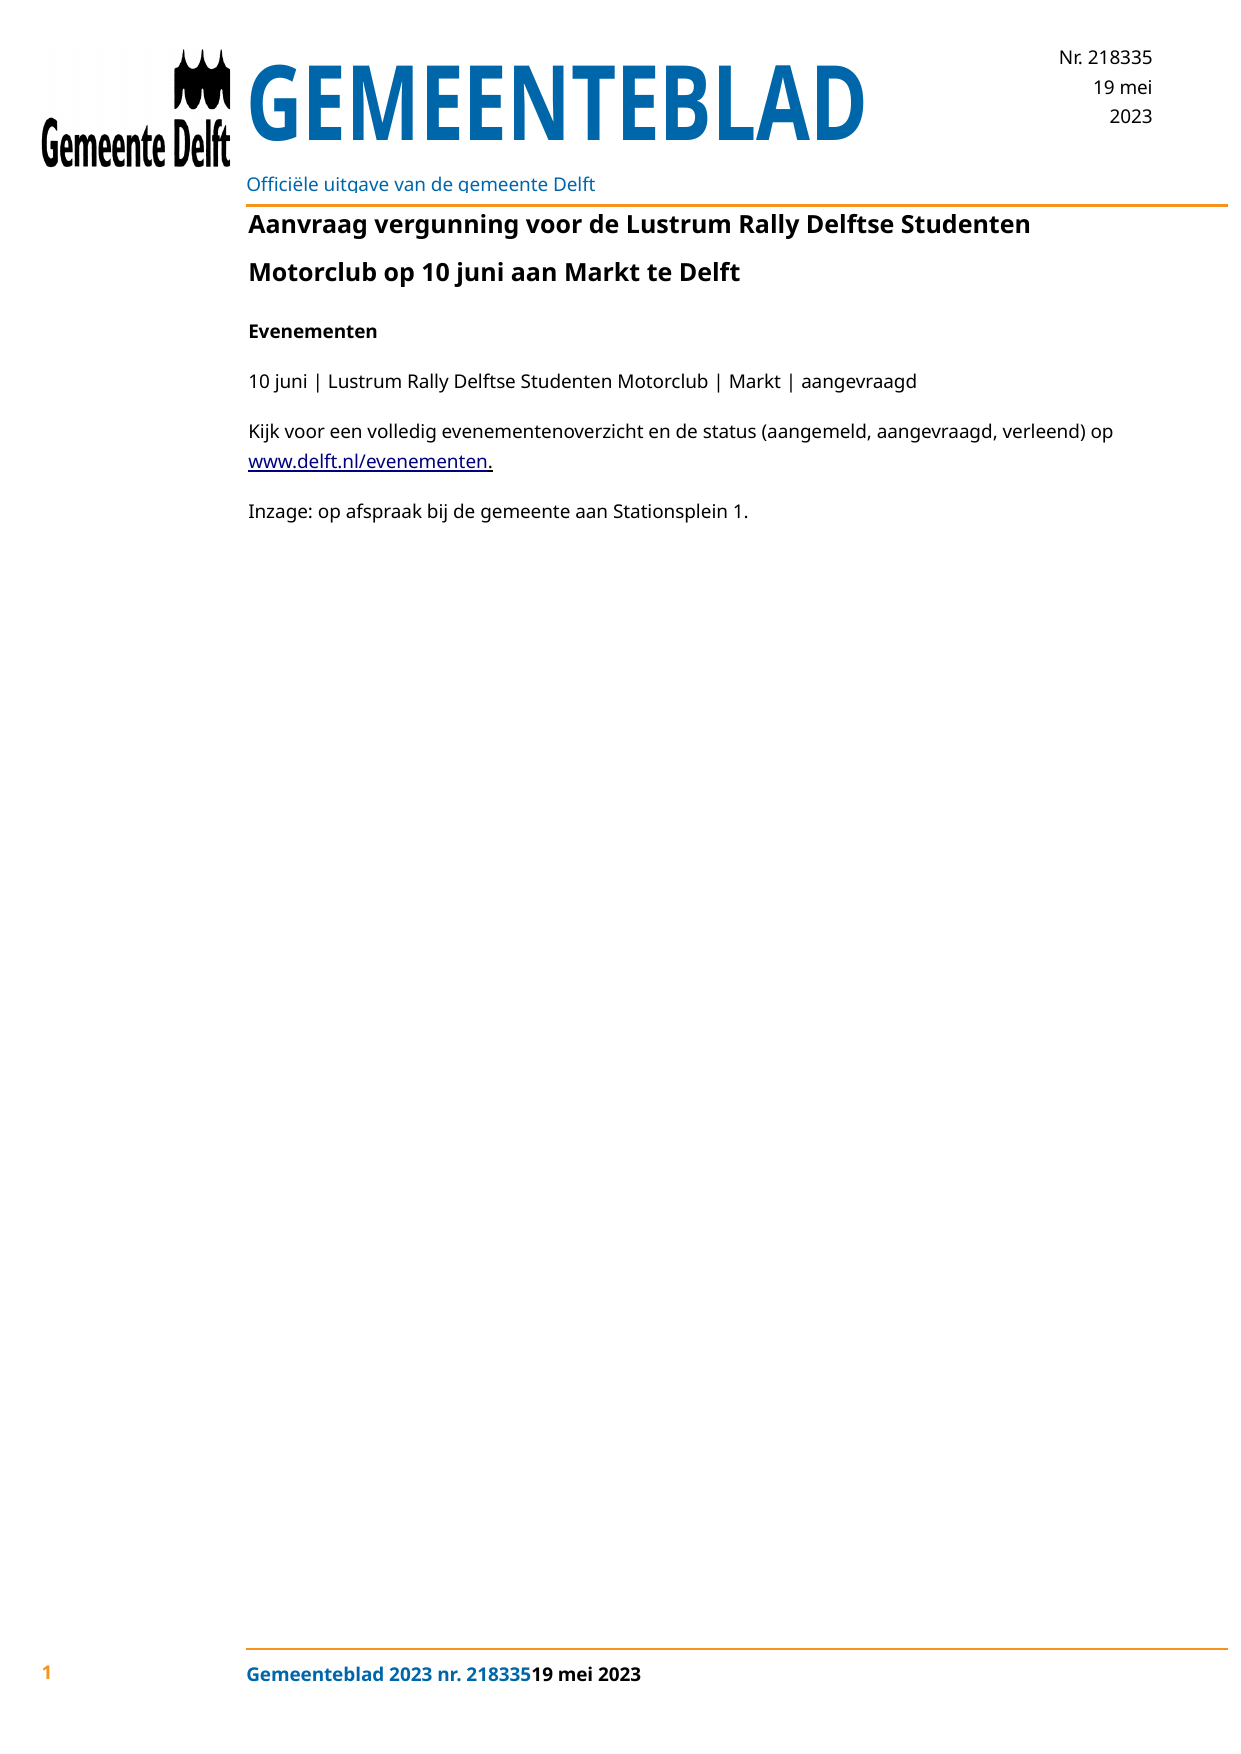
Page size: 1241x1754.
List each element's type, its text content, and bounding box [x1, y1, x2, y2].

picture [41, 47, 231, 172]
text Kijk voor een volledig evenementenoverzicht en de status (aangemeld, aangevraagd, verleend) op www.delft.nl/evenementen. [248, 419, 1152, 474]
text Aanvraag vergunning voor de Lustrum Rally Delftse Studenten Motorclub op 10 juni aan Markt te Delft [248, 207, 1152, 288]
text Inzage: op afspraak bij de gemeente aan Stationsplein 1. [248, 499, 1152, 524]
text Evenementen [248, 318, 1152, 344]
text 10 juni | Lustrum Rally Delftse Studenten Motorclub | Markt | aangevraagd [248, 368, 1152, 394]
